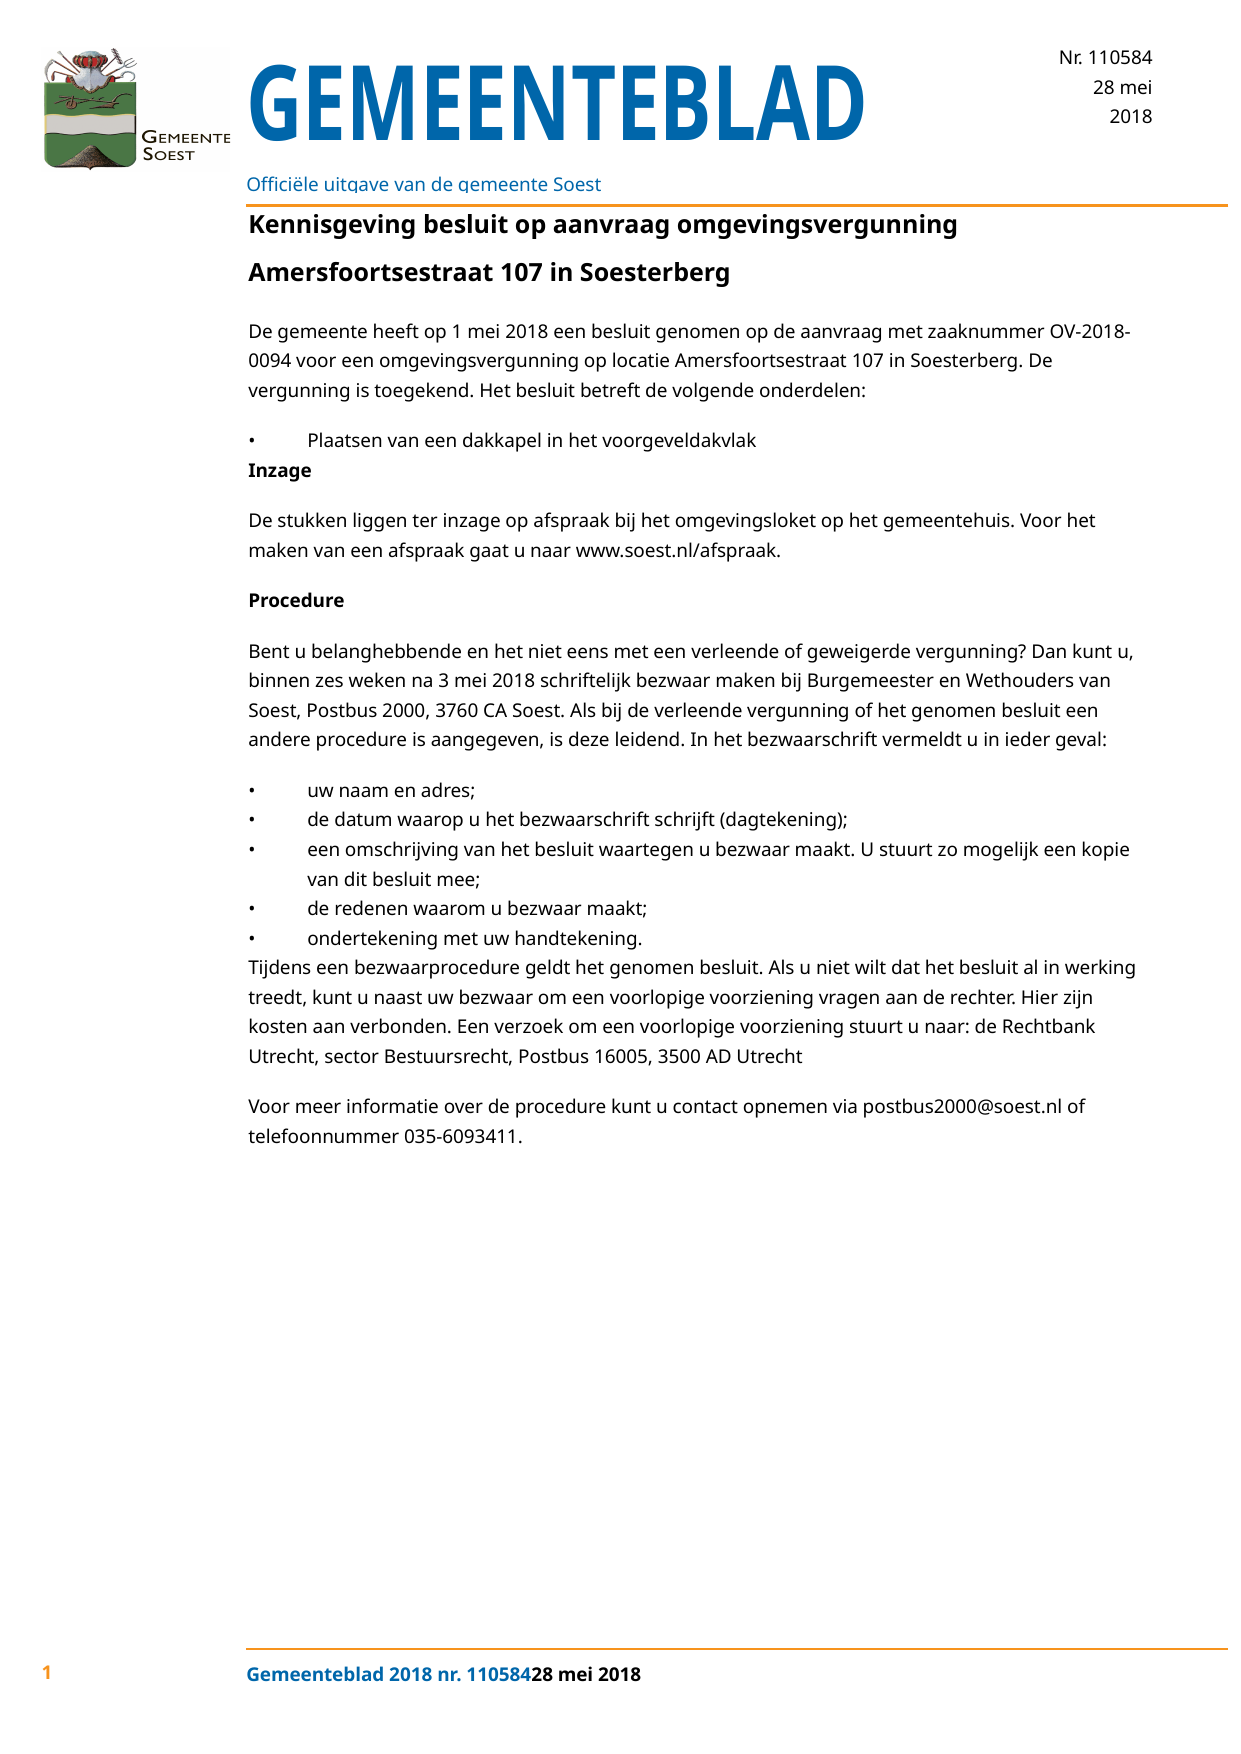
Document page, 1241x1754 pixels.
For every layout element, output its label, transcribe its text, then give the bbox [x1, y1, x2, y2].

text Bent u belanghebbende en het niet eens met een verleende of geweigerde vergunning? Dan kunt u, binnen zes weken na 3 mei 2018 schriftelijk bezwaar maken bij Burgemeester en Wethouders van Soest, Postbus 2000, 3760 CA Soest. Als bij de verleende vergunning of het genomen besluit een andere procedure is aangegeven, is deze leidend. In het bezwaarschrift vermeldt u in ieder geval: [248, 638, 1152, 752]
list de redenen waarom u bezwaar maakt; [248, 895, 1152, 921]
text Voor meer informatie over de procedure kunt u contact opnemen via postbus2000@soest.nl of telefoonnummer 035-6093411. [248, 1094, 1152, 1149]
text De gemeente heeft op 1 mei 2018 een besluit genomen op de aanvraag met zaaknummer OV-2018-0094 voor een omgevingsvergunning op locatie Amersfoortsestraat 107 in Soesterberg. De vergunning is toegekend. Het besluit betreft de volgende onderdelen: [248, 318, 1152, 403]
list een omschrijving van het besluit waartegen u bezwaar maakt. U stuurt zo mogelijk een kopie van dit besluit mee; [248, 836, 1152, 892]
text Kennisgeving besluit op aanvraag omgevingsvergunning Amersfoortsestraat 107 in Soesterberg [248, 207, 1152, 288]
list Plaatsen van een dakkapel in het voorgeveldakvlak [248, 427, 1152, 453]
text De stukken liggen ter inzage op afspraak bij het omgevingsloket op het gemeentehuis. Voor het maken van een afspraak gaat u naar www.soest.nl/afspraak. [248, 507, 1152, 563]
text Tijdens een bezwaarprocedure geldt het genomen besluit. Als u niet wilt dat het besluit al in werking treedt, kunt u naast uw bezwaar om een voorlopige voorziening vragen aan de rechter. Hier zijn kosten aan verbonden. Een verzoek om een voorlopige voorziening stuurt u naar: de Rechtbank Utrecht, sector Bestuursrecht, Postbus 16005, 3500 AD Utrecht [248, 954, 1152, 1069]
list ondertekening met uw handtekening. [248, 925, 1152, 951]
list uw naam en adres; [248, 777, 1152, 803]
text Inzage [248, 457, 1152, 483]
list de datum waarop u het bezwaarschrift schrijft (dagtekening); [248, 807, 1152, 832]
picture [41, 47, 231, 172]
text Procedure [248, 587, 1152, 613]
